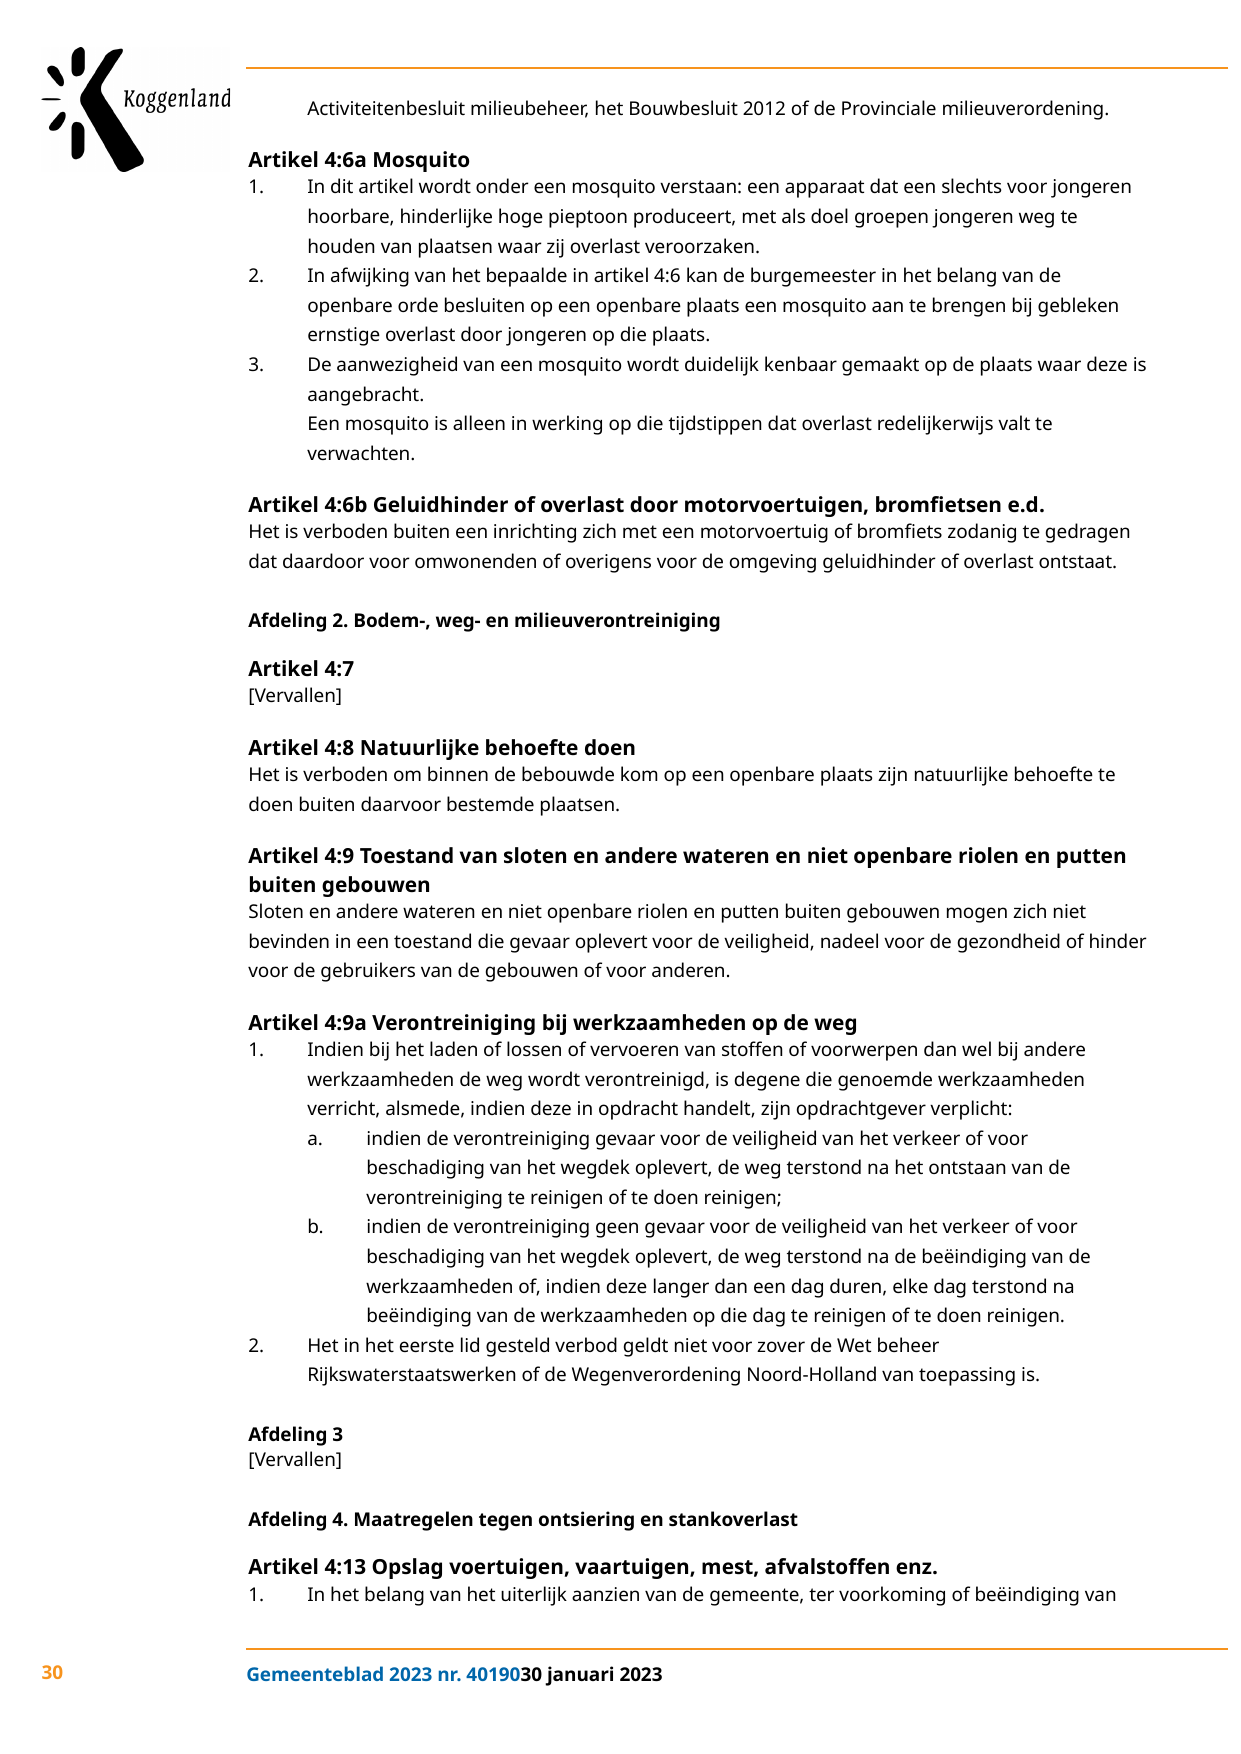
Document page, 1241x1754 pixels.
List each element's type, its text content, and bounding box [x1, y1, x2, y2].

list In afwijking van het bepaalde in artikel 4:6 kan de burgemeester in het belang van de openbare orde besluiten op een openbare plaats een mosquito aan te brengen bij gebleken ernstige overlast door jongeren op die plaats. [248, 262, 1152, 347]
text Het is verboden buiten een inrichting zich met een motorvoertuig of bromfiets zodanig te gedragen dat daardoor voor omwonenden of overigens voor de omgeving geluidhinder of overlast ontstaat. [248, 519, 1152, 574]
list Indien bij het laden of lossen of vervoeren van stoffen of voorwerpen dan wel bij andere werkzaamheden de weg wordt verontreinigd, is degene die genoemde werkzaamheden verricht, alsmede, indien deze in opdracht handelt, zijn opdrachtgever verplicht: [248, 1036, 1152, 1121]
list In het belang van het uiterlijk aanzien van de gemeente, ter voorkoming of beëindiging van [248, 1581, 1152, 1606]
list Het in het eerste lid gesteld verbod geldt niet voor zover de Wet beheer Rijkswaterstaatswerken of de Wegenverordening Noord-Holland van toepassing is. [248, 1332, 1152, 1387]
text Artikel 4:8 Natuurlijke behoefte doen [248, 733, 1152, 761]
list De aanwezigheid van een mosquito wordt duidelijk kenbaar gemaakt op de plaats waar deze is aangebracht. [248, 351, 1152, 406]
text Afdeling 3 [248, 1421, 1152, 1447]
text Afdeling 2. Bodem-, weg- en milieuverontreiniging [248, 607, 1152, 633]
text Artikel 4:9a Verontreiniging bij werkzaamheden op de weg [248, 1008, 1152, 1036]
list indien de verontreiniging gevaar voor de veiligheid van het verkeer of voor beschadiging van het wegdek oplevert, de weg terstond na het ontstaan van de verontreiniging te reinigen of te doen reinigen; [307, 1125, 1152, 1210]
text Afdeling 4. Maatregelen tegen ontsiering en stankoverlast [248, 1506, 1152, 1531]
list Een mosquito is alleen in werking op die tijdstippen dat overlast redelijkerwijs valt te verwachten. [248, 410, 1152, 466]
text [Vervallen] [248, 682, 1152, 708]
picture [41, 47, 231, 172]
text Sloten en andere wateren en niet openbare riolen en putten buiten gebouwen mogen zich niet bevinden in een toestand die gevaar oplevert voor de veiligheid, nadeel voor de gezondheid of hinder voor de gebruikers van de gebouwen of voor anderen. [248, 898, 1152, 983]
text Artikel 4:13 Opslag voertuigen, vaartuigen, mest, afvalstoffen enz. [248, 1552, 1152, 1581]
list In dit artikel wordt onder een mosquito verstaan: een apparaat dat een slechts voor jongeren hoorbare, hinderlijke hoge pieptoon produceert, met als doel groepen jongeren weg te houden van plaatsen waar zij overlast veroorzaken. [248, 174, 1152, 258]
text Artikel 4:9 Toestand van sloten en andere wateren en niet openbare riolen en putten buiten gebouwen [248, 841, 1152, 898]
text Het is verboden om binnen de bebouwde kom op een openbare plaats zijn natuurlijke behoefte te doen buiten daarvoor bestemde plaatsen. [248, 761, 1152, 817]
list Activiteitenbesluit milieubeheer, het Bouwbesluit 2012 of de Provinciale milieuverordening. [248, 95, 1152, 121]
text Artikel 4:7 [248, 654, 1152, 682]
list indien de verontreiniging geen gevaar voor de veiligheid van het verkeer of voor beschadiging van het wegdek oplevert, de weg terstond na de beëindiging van de werkzaamheden of, indien deze langer dan een dag duren, elke dag terstond na beëindiging van de werkzaamheden op die dag te reinigen of te doen reinigen. [307, 1214, 1152, 1328]
text Artikel 4:6a Mosquito [248, 145, 1152, 174]
text [Vervallen] [248, 1447, 1152, 1472]
text Artikel 4:6b Geluidhinder of overlast door motorvoertuigen, bromfietsen e.d. [248, 490, 1152, 519]
